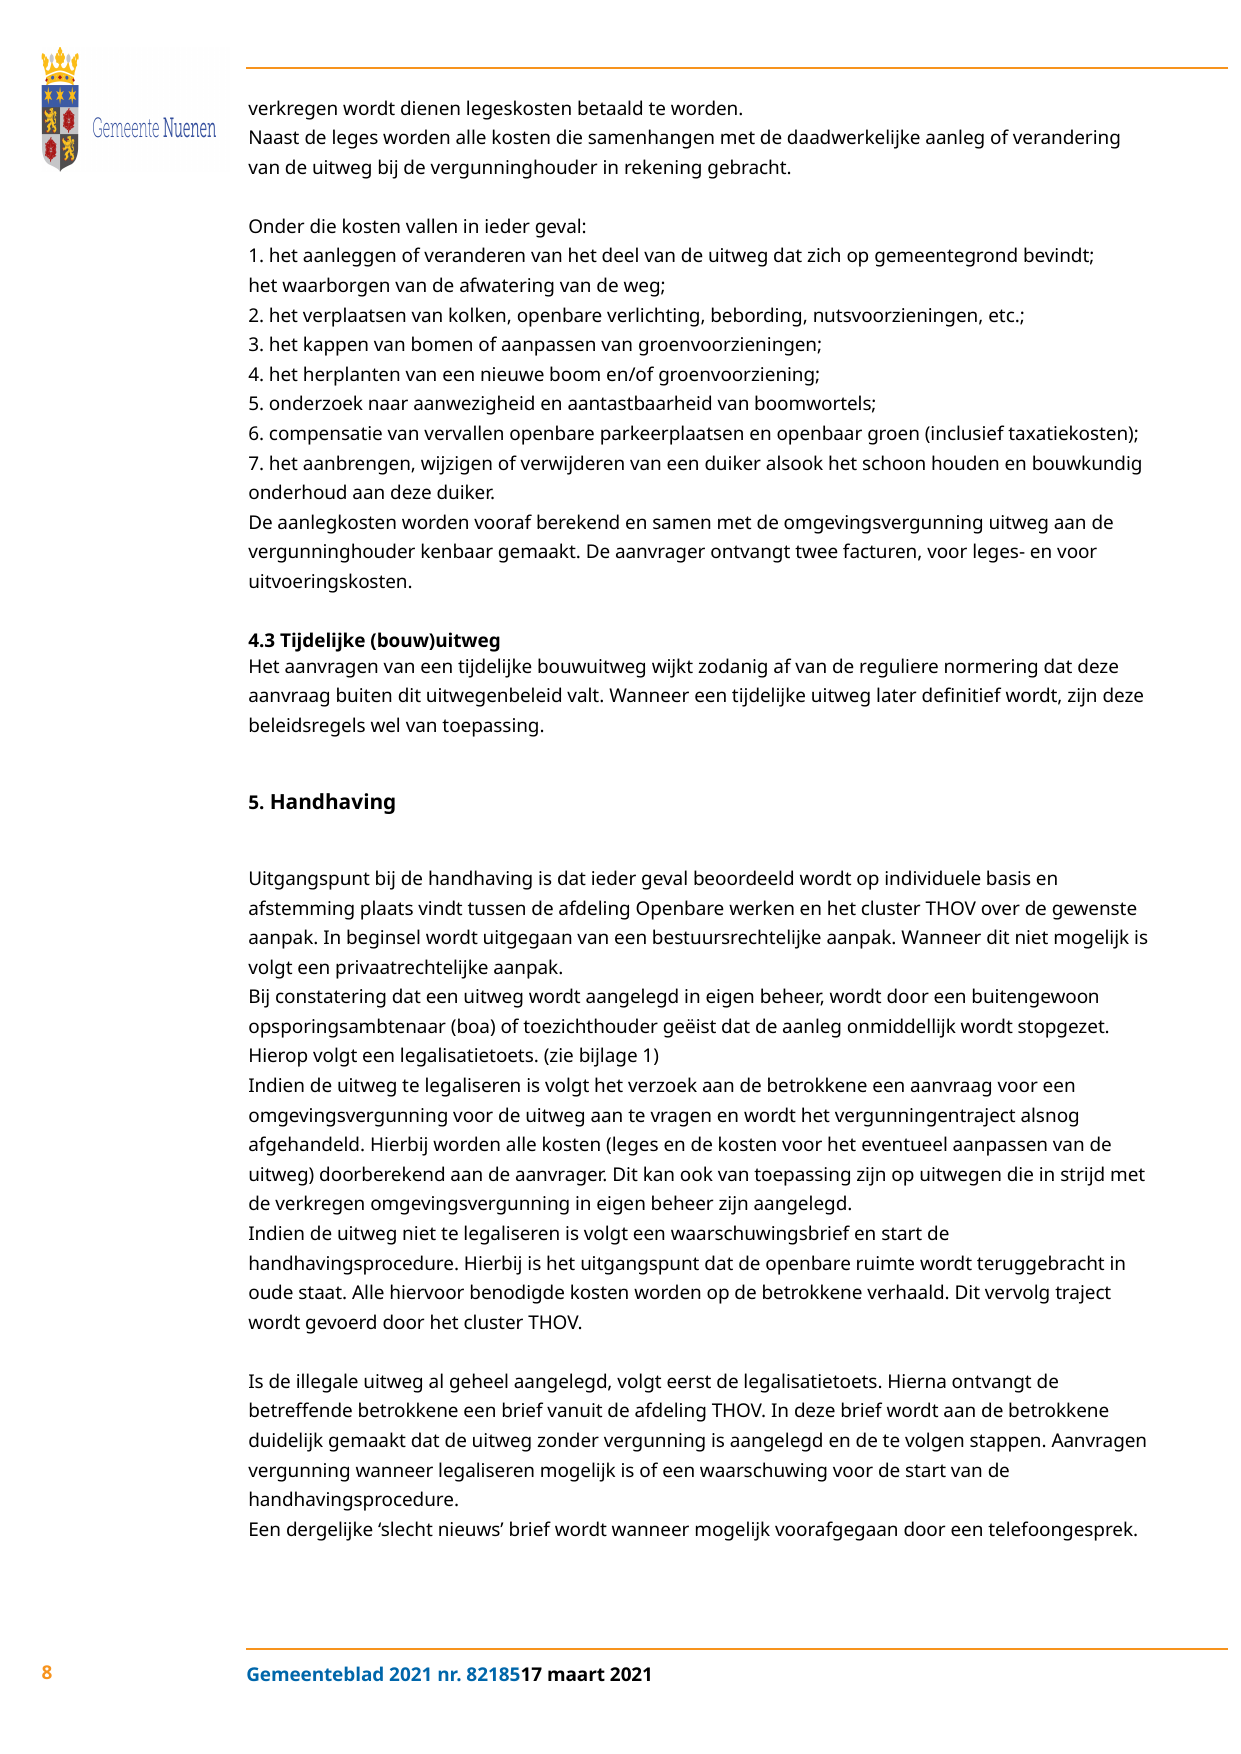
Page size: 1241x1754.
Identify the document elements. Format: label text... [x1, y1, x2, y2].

text Is de illegale uitweg al geheel aangelegd, volgt eerst de legalisatietoets. Hierna ontvangt de betreffende betrokkene een brief vanuit de afdeling THOV. In deze brief wordt aan de betrokkene duidelijk gemaakt dat de uitweg zonder vergunning is aangelegd en de te volgen stappen. Aanvragen vergunning wanneer legaliseren mogelijk is of een waarschuwing voor de start van de handhavingsprocedure. [248, 1368, 1152, 1512]
text verkregen wordt dienen legeskosten betaald te worden. [248, 95, 1152, 121]
text De aanlegkosten worden vooraf berekend en samen met de omgevingsvergunning uitweg aan de vergunninghouder kenbaar gemaakt. De aanvrager ontvangt twee facturen, voor leges- en voor uitvoeringskosten. [248, 509, 1152, 594]
text het waarborgen van de afwatering van de weg; [248, 272, 1152, 298]
text 5. Handhaving [248, 787, 1152, 816]
text Een dergelijke ‘slecht nieuws’ brief wordt wanneer mogelijk voorafgegaan door een telefoongesprek. [248, 1516, 1152, 1542]
text 5. onderzoek naar aanwezigheid en aantastbaarheid van boomwortels; [248, 391, 1152, 416]
text 6. compensatie van vervallen openbare parkeerplaatsen en openbaar groen (inclusief taxatiekosten); [248, 420, 1152, 446]
text Bij constatering dat een uitweg wordt aangelegd in eigen beheer, wordt door een buitengewoon opsporingsambtenaar (boa) of toezichthouder geëist dat de aanleg onmiddellijk wordt stopgezet. [248, 983, 1152, 1039]
text Onder die kosten vallen in ieder geval: [248, 213, 1152, 239]
text 4. het herplanten van een nieuwe boom en/of groenvoorziening; [248, 361, 1152, 387]
text Het aanvragen van een tijdelijke bouwuitweg wijkt zodanig af van de reguliere normering dat deze aanvraag buiten dit uitwegenbeleid valt. Wanneer een tijdelijke uitweg later definitief wordt, zijn deze beleidsregels wel van toepassing. [248, 653, 1152, 738]
text Uitgangspunt bij de handhaving is dat ieder geval beoordeeld wordt op individuele basis en afstemming plaats vindt tussen de afdeling Openbare werken en het cluster THOV over de gewenste aanpak. In beginsel wordt uitgegaan van een bestuursrechtelijke aanpak. Wanneer dit niet mogelijk is volgt een privaatrechtelijke aanpak. [248, 865, 1152, 979]
text Indien de uitweg te legaliseren is volgt het verzoek aan de betrokkene een aanvraag voor een omgevingsvergunning voor de uitweg aan te vragen en wordt het vergunningentraject alsnog afgehandeld. Hierbij worden alle kosten (leges en de kosten voor het eventueel aanpassen van de uitweg) doorberekend aan de aanvrager. Dit kan ook van toepassing zijn op uitwegen die in strijd met de verkregen omgevingsvergunning in eigen beheer zijn aangelegd. [248, 1072, 1152, 1216]
picture [41, 47, 231, 172]
text Hierop volgt een legalisatietoets. (zie bijlage 1) [248, 1043, 1152, 1068]
text 2. het verplaatsen van kolken, openbare verlichting, bebording, nutsvoorzieningen, etc.; [248, 302, 1152, 328]
text 4.3 Tijdelijke (bouw)uitweg [248, 627, 1152, 653]
text 7. het aanbrengen, wijzigen of verwijderen van een duiker alsook het schoon houden en bouwkundig onderhoud aan deze duiker. [248, 450, 1152, 505]
text Naast de leges worden alle kosten die samenhangen met de daadwerkelijke aanleg of verandering van de uitweg bij de vergunninghouder in rekening gebracht. [248, 124, 1152, 180]
text 3. het kappen van bomen of aanpassen van groenvoorzieningen; [248, 331, 1152, 357]
text Indien de uitweg niet te legaliseren is volgt een waarschuwingsbrief en start de handhavingsprocedure. Hierbij is het uitgangspunt dat de openbare ruimte wordt teruggebracht in oude staat. Alle hiervoor benodigde kosten worden op de betrokkene verhaald. Dit vervolg traject wordt gevoerd door het cluster THOV. [248, 1220, 1152, 1334]
text 1. het aanleggen of veranderen van het deel van de uitweg dat zich op gemeentegrond bevindt; [248, 243, 1152, 268]
